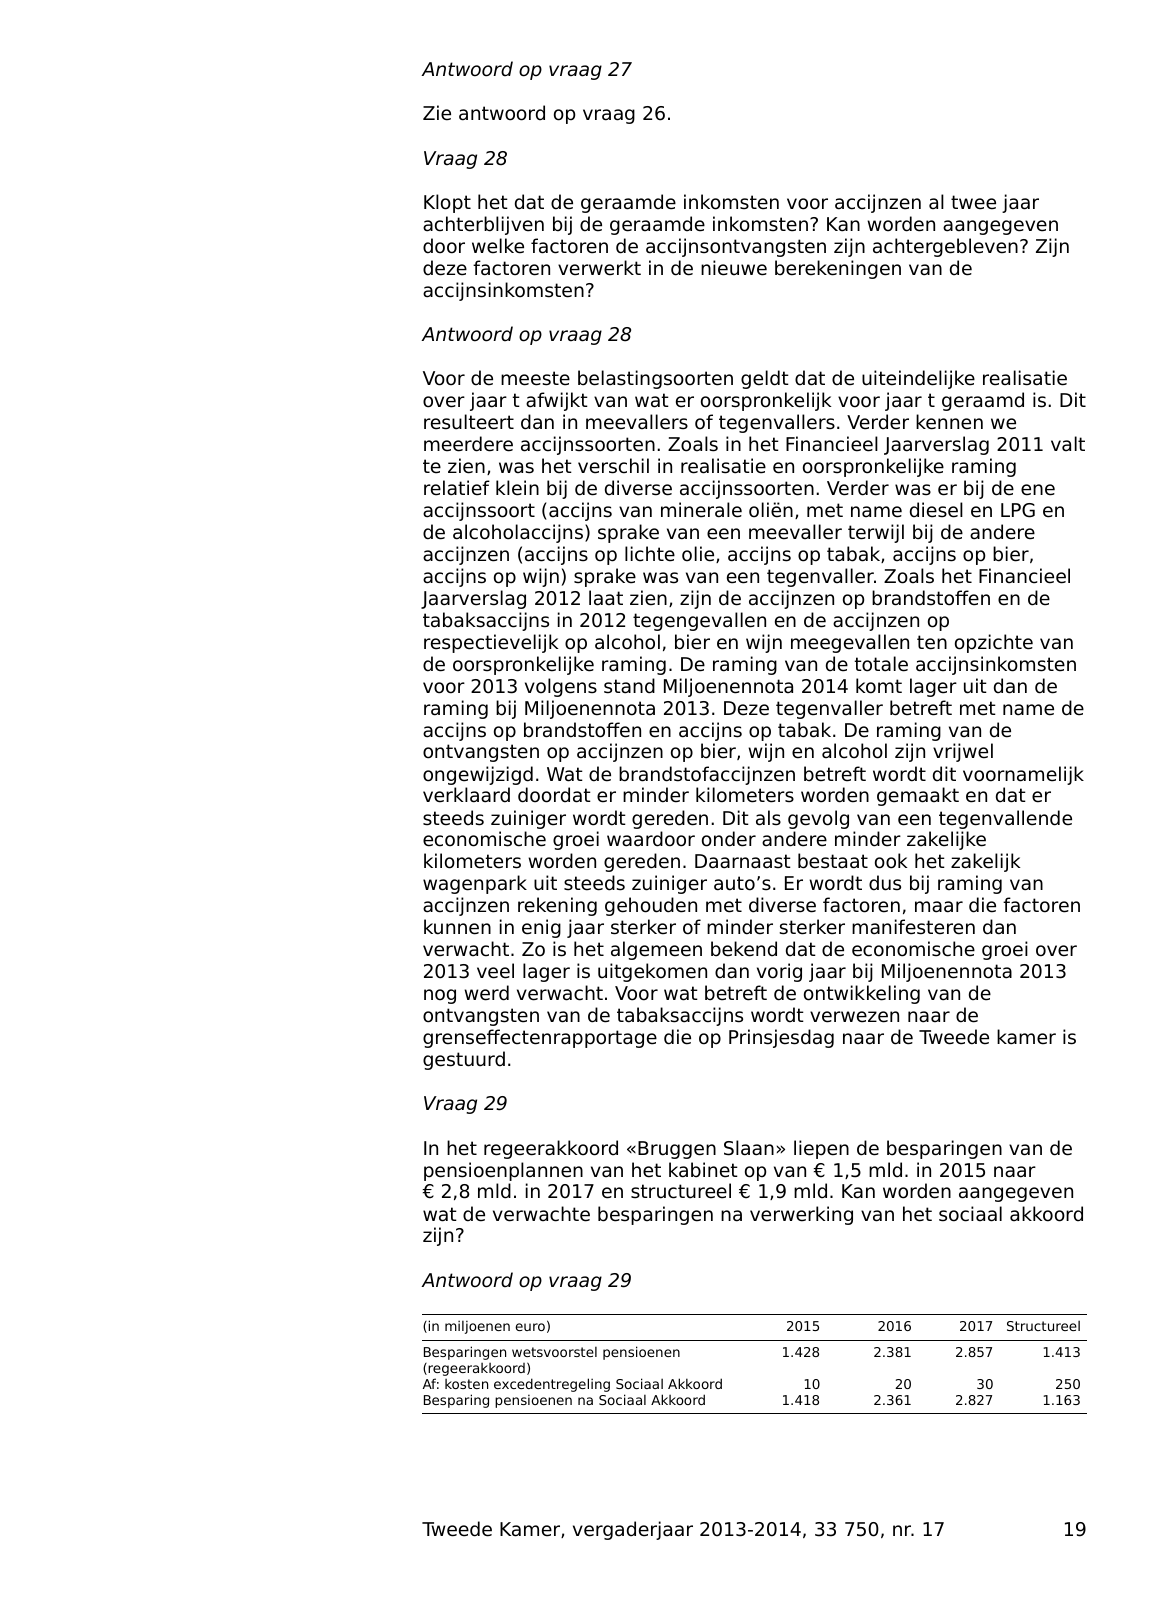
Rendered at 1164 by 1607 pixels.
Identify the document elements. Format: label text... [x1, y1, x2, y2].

table_header (in miljoenen euro) [422, 1315, 744, 1339]
subtitle Antwoord op vraag 28 [422, 324, 1087, 346]
table_cell 1.163 [999, 1393, 1087, 1413]
table_cell 2.857 [918, 1341, 999, 1377]
subtitle Vraag 29 [422, 1093, 1087, 1115]
table_cell 10 [744, 1377, 826, 1392]
table_cell 1.428 [744, 1341, 826, 1377]
text Voor de meeste belastingsoorten geldt dat de uiteindelijke realisatie over jaar t afwijkt van wat er oorspronkelijk voor jaar t geraamd is. Dit resulteert dan in meevallers of tegenvallers. Verder kennen we meerdere accijnssoorten. Zoals in het Financieel Jaarverslag 2011 valt te zien, was het verschil in realisatie en oorspronkelijke raming relatief klein bij de diverse accijnssoorten. Verder was er bij de ene accijnssoort (accijns van minerale oliën, met name diesel en LPG en de alcoholaccijns) sprake van een meevaller terwijl bij de andere accijnzen (accijns op lichte olie, accijns op tabak, accijns op bier, accijns op wijn) sprake was van een tegenvaller. Zoals het Financieel Jaarverslag 2012 laat zien, zijn de accijnzen op brandstoffen en de tabaksaccijns in 2012 tegengevallen en de accijnzen op respectievelijk op alcohol, bier en wijn meegevallen ten opzichte van de oorspronkelijke raming. De raming van de totale accijnsinkomsten voor 2013 volgens stand Miljoenennota 2014 komt lager uit dan de raming bij Miljoenennota 2013. Deze tegenvaller betreft met name de accijns op brandstoffen en accijns op tabak. De raming van de ontvangsten op accijnzen op bier, wijn en alcohol zijn vrijwel ongewijzigd. Wat de brandstofaccijnzen betreft wordt dit voornamelijk verklaard doordat er minder kilometers worden gemaakt en dat er steeds zuiniger wordt gereden. Dit als gevolg van een tegenvallende economische groei waardoor onder andere minder zakelijke kilometers worden gereden. Daarnaast bestaat ook het zakelijk wagenpark uit steeds zuiniger auto’s. Er wordt dus bij raming van accijnzen rekening gehouden met diverse factoren, maar die factoren kunnen in enig jaar sterker of minder sterker manifesteren dan verwacht. Zo is het algemeen bekend dat de economische groei over 2013 veel lager is uitgekomen dan vorig jaar bij Miljoenennota 2013 nog werd verwacht. Voor wat betreft de ontwikkeling van de ontvangsten van de tabaksaccijns wordt verwezen naar de grenseffectenrapportage die op Prinsjesdag naar de Tweede kamer is gestuurd. [422, 368, 1087, 1071]
table_cell Af: kosten excedentregeling Sociaal Akkoord [422, 1377, 744, 1392]
subtitle Antwoord op vraag 29 [422, 1269, 1087, 1292]
table_header Structureel [999, 1315, 1087, 1339]
table_cell 2.381 [826, 1341, 918, 1377]
table_cell 30 [918, 1377, 999, 1392]
table_cell 2.361 [826, 1393, 918, 1413]
table_cell 1.418 [744, 1393, 826, 1413]
table_header 2015 [744, 1315, 826, 1339]
table_cell 250 [999, 1377, 1087, 1392]
table_cell 20 [826, 1377, 918, 1392]
text Zie antwoord op vraag 26. [422, 103, 1087, 125]
subtitle Vraag 28 [422, 147, 1087, 169]
table_header 2017 [918, 1315, 999, 1339]
table_cell 1.413 [999, 1341, 1087, 1377]
table_cell Besparing pensioenen na Sociaal Akkoord [422, 1393, 744, 1413]
text In het regeerakkoord «Bruggen Slaan» liepen de besparingen van de pensioenplannen van het kabinet op van € 1,5 mld. in 2015 naar € 2,8 mld. in 2017 en structureel € 1,9 mld. Kan worden aangegeven wat de verwachte besparingen na verwerking van het sociaal akkoord zijn? [422, 1137, 1087, 1247]
subtitle Antwoord op vraag 27 [422, 59, 1087, 81]
table_header 2016 [826, 1315, 918, 1339]
text Klopt het dat de geraamde inkomsten voor accijnzen al twee jaar achterblijven bij de geraamde inkomsten? Kan worden aangegeven door welke factoren de accijnsontvangsten zijn achtergebleven? Zijn deze factoren verwerkt in de nieuwe berekeningen van de accijnsinkomsten? [422, 192, 1087, 301]
table_cell 2.827 [918, 1393, 999, 1413]
table_cell Besparingen wetsvoorstel pensioenen (regeerakkoord) [422, 1341, 744, 1377]
